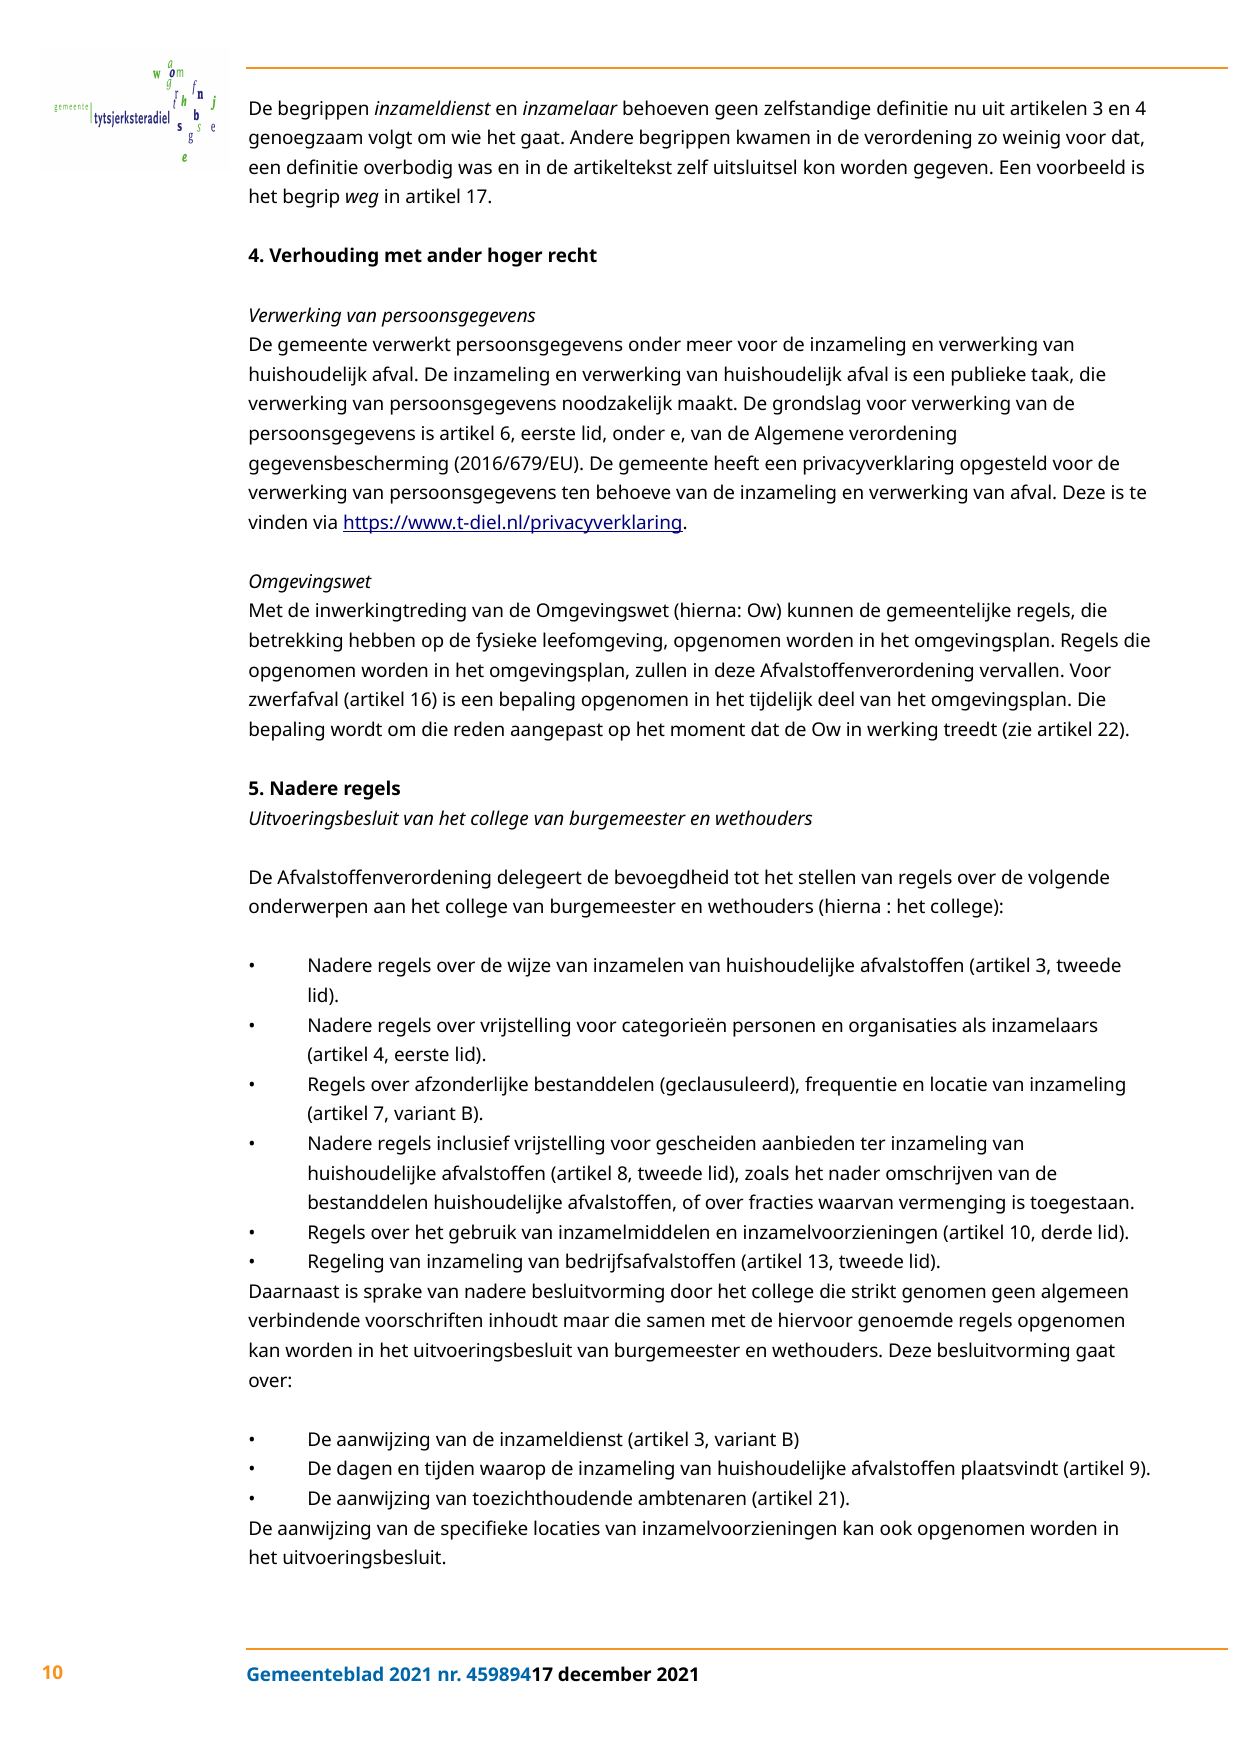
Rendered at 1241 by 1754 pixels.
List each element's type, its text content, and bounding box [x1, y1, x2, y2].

picture [41, 47, 231, 172]
list Regels over het gebruik van inzamelmiddelen en inzamelvoorzieningen (artikel 10, derde lid). [248, 1219, 1152, 1245]
text Daarnaast is sprake van nadere besluitvorming door het college die strikt genomen geen algemeen verbindende voorschriften inhoudt maar die samen met de hiervoor genoemde regels opgenomen kan worden in het uitvoeringsbesluit van burgemeester en wethouders. Deze besluitvorming gaat over: [248, 1278, 1152, 1393]
list Regels over afzonderlijke bestanddelen (geclausuleerd), frequentie en locatie van inzameling (artikel 7, variant B). [248, 1071, 1152, 1126]
text Omgevingswet [248, 568, 1152, 594]
list Nadere regels over vrijstelling voor categorieën personen en organisaties als inzamelaars (artikel 4, eerste lid). [248, 1012, 1152, 1067]
list De aanwijzing van toezichthoudende ambtenaren (artikel 21). [248, 1485, 1152, 1511]
text De gemeente verwerkt persoonsgegevens onder meer voor de inzameling en verwerking van huishoudelijk afval. De inzameling en verwerking van huishoudelijk afval is een publieke taak, die verwerking van persoonsgegevens noodzakelijk maakt. De grondslag voor verwerking van de persoonsgegevens is artikel 6, eerste lid, onder e, van de Algemene verordening gegevensbescherming (2016/679/EU). De gemeente heeft een privacyverklaring opgesteld voor de verwerking van persoonsgegevens ten behoeve van de inzameling en verwerking van afval. Deze is te vinden via https://www.t-diel.nl/privacyverklaring. [248, 331, 1152, 535]
text De aanwijzing van de specifieke locaties van inzamelvoorzieningen kan ook opgenomen worden in het uitvoeringsbesluit. [248, 1515, 1152, 1570]
text Verwerking van persoonsgegevens [248, 302, 1152, 328]
text De begrippen inzameldienst en inzamelaar behoeven geen zelfstandige definitie nu uit artikelen 3 en 4 genoegzaam volgt om wie het gaat. Andere begrippen kwamen in de verordening zo weinig voor dat, een definitie overbodig was en in de artikeltekst zelf uitsluitsel kon worden gegeven. Een voorbeeld is het begrip weg in artikel 17. [248, 95, 1152, 209]
list Nadere regels inclusief vrijstelling voor gescheiden aanbieden ter inzameling van huishoudelijke afvalstoffen (artikel 8, tweede lid), zoals het nader omschrijven van de bestanddelen huishoudelijke afvalstoffen, of over fracties waarvan vermenging is toegestaan. [248, 1130, 1152, 1215]
text De Afvalstoffenverordening delegeert de bevoegdheid tot het stellen van regels over de volgende onderwerpen aan het college van burgemeester en wethouders (hierna : het college): [248, 864, 1152, 919]
list De dagen en tijden waarop de inzameling van huishoudelijke afvalstoffen plaatsvindt (artikel 9). [248, 1456, 1152, 1481]
text Met de inwerkingtreding van de Omgevingswet (hierna: Ow) kunnen de gemeentelijke regels, die betrekking hebben op de fysieke leefomgeving, opgenomen worden in het omgevingsplan. Regels die opgenomen worden in het omgevingsplan, zullen in deze Afvalstoffenverordening vervallen. Voor zwerfafval (artikel 16) is een bepaling opgenomen in het tijdelijk deel van het omgevingsplan. Die bepaling wordt om die reden aangepast op het moment dat de Ow in werking treedt (zie artikel 22). [248, 598, 1152, 742]
text 5. Nadere regels [248, 775, 1152, 801]
list Regeling van inzameling van bedrijfsafvalstoffen (artikel 13, tweede lid). [248, 1248, 1152, 1274]
list De aanwijzing van de inzameldienst (artikel 3, variant B) [248, 1426, 1152, 1452]
text Uitvoeringsbesluit van het college van burgemeester en wethouders [248, 805, 1152, 831]
list Nadere regels over de wijze van inzamelen van huishoudelijke afvalstoffen (artikel 3, tweede lid). [248, 953, 1152, 1008]
text 4. Verhouding met ander hoger recht [248, 243, 1152, 268]
